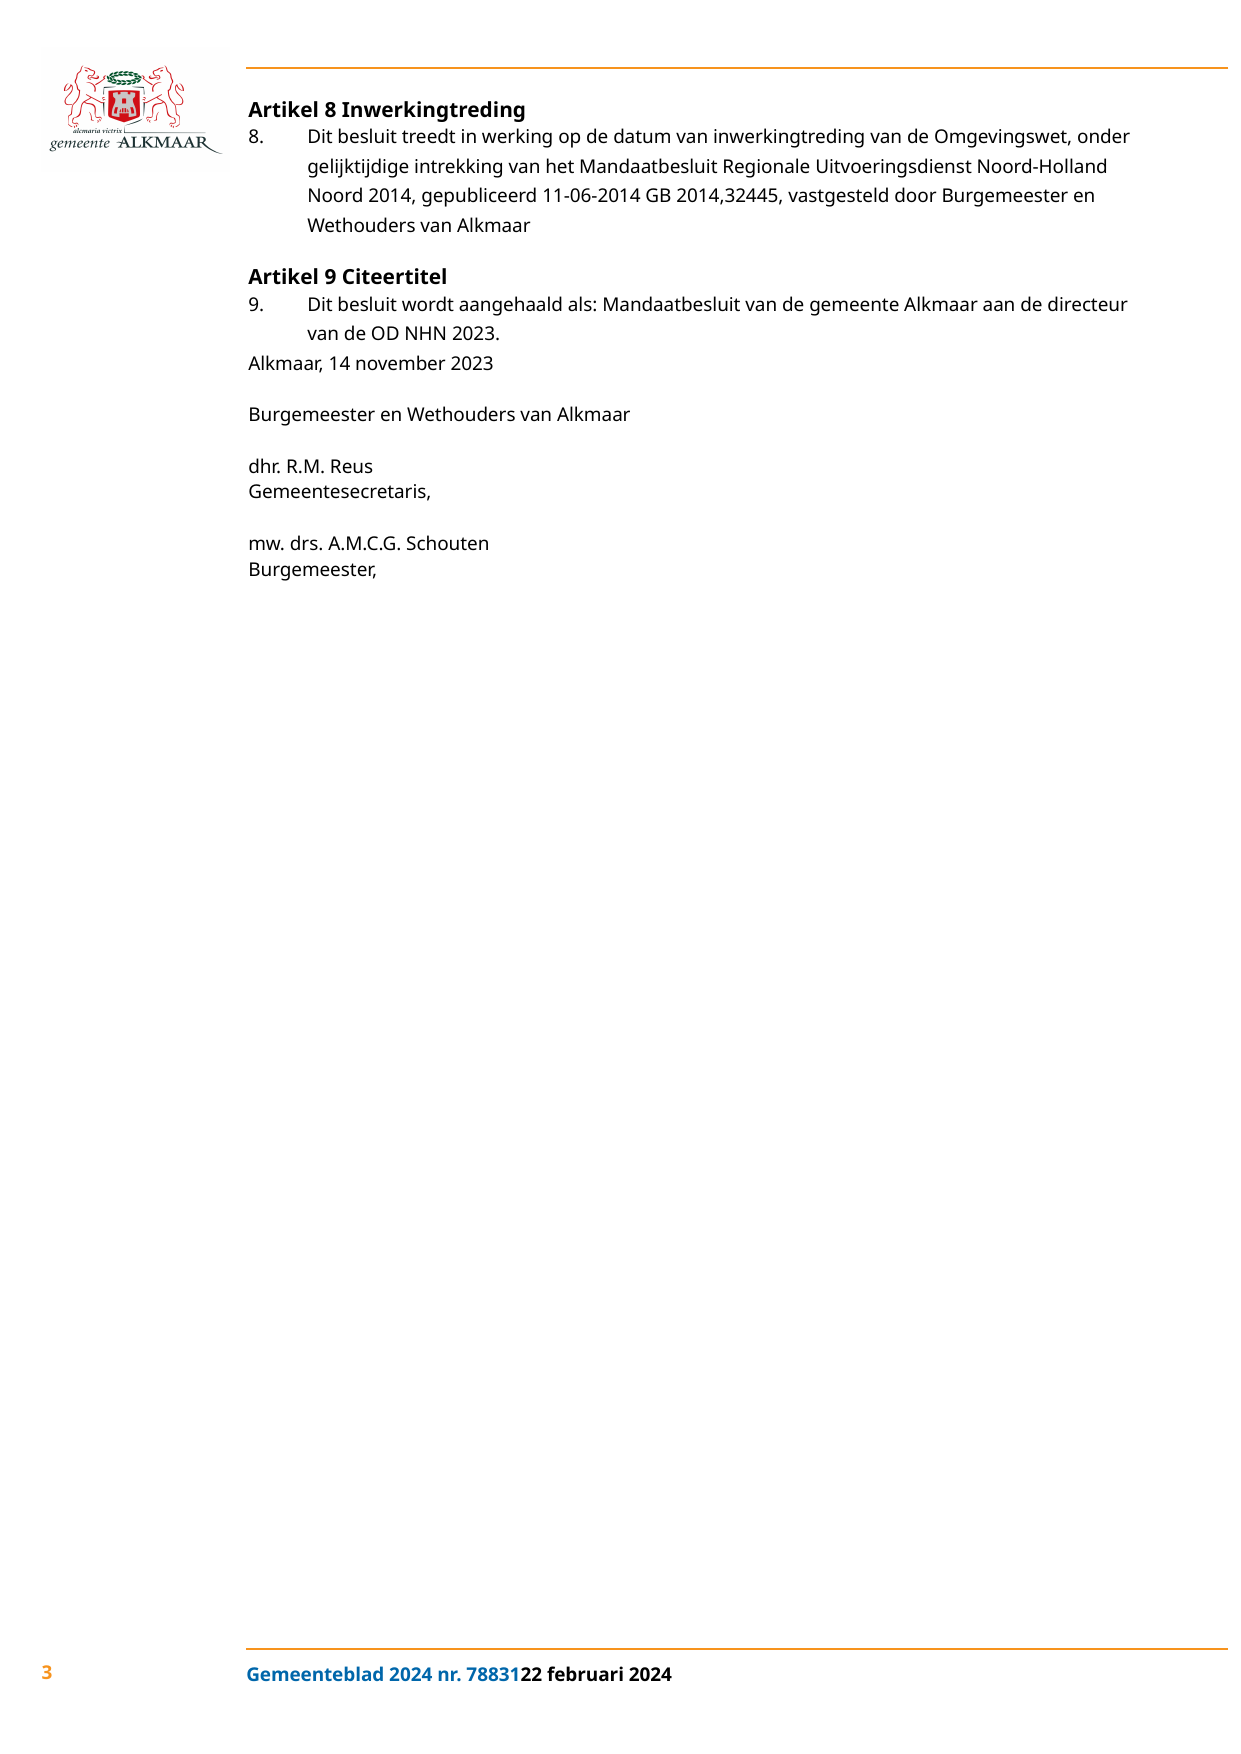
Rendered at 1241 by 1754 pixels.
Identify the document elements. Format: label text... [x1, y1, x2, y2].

text Burgemeester en Wethouders van Alkmaar [248, 401, 1152, 427]
text Artikel 8 Inwerkingtreding [248, 95, 1152, 123]
text Burgemeester, [248, 556, 1152, 582]
picture [41, 47, 231, 172]
text Artikel 9 Citeertitel [248, 262, 1152, 291]
text dhr. R.M. Reus [248, 453, 1152, 479]
list Dit besluit wordt aangehaald als: Mandaatbesluit van de gemeente Alkmaar aan de directeur van de OD NHN 2023. [248, 291, 1152, 346]
text Gemeentesecretaris, [248, 479, 1152, 504]
list Dit besluit treedt in werking op de datum van inwerkingtreding van de Omgevingswet, onder gelijktijdige intrekking van het Mandaatbesluit Regionale Uitvoeringsdienst Noord-Holland Noord 2014, gepubliceerd 11-06-2014 GB 2014,32445, vastgesteld door Burgemeester en Wethouders van Alkmaar [248, 123, 1152, 238]
text Alkmaar, 14 november 2023 [248, 350, 1152, 376]
text mw. drs. A.M.C.G. Schouten [248, 530, 1152, 556]
